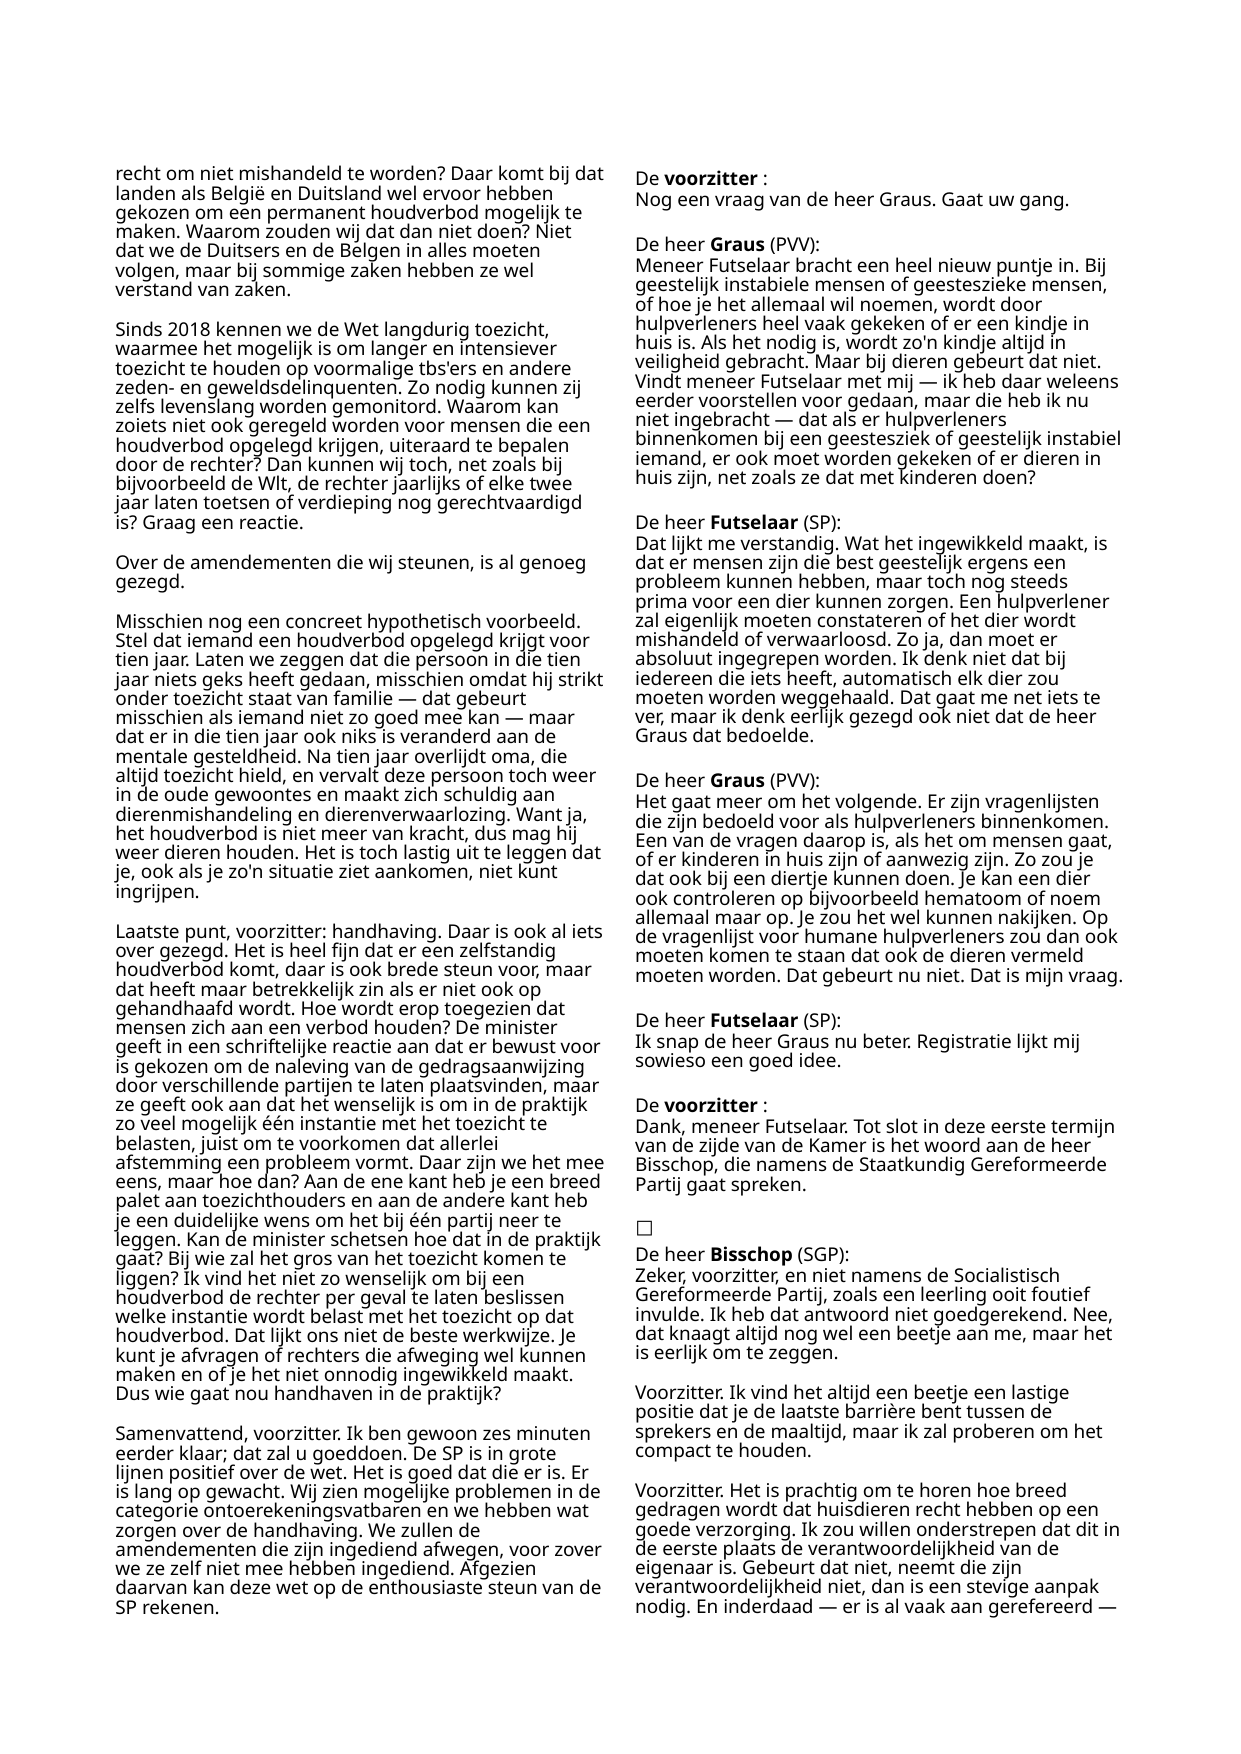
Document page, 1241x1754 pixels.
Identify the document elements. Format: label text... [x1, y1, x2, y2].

text Misschien nog een concreet hypothetisch voorbeeld. Stel dat iemand een houdverbod opgelegd krijgt voor tien jaar. Laten we zeggen dat die persoon in die tien jaar niets geks heeft gedaan, misschien omdat hij strikt onder toezicht staat van familie — dat gebeurt misschien als iemand niet zo goed mee kan — maar dat er in die tien jaar ook niks is veranderd aan de mentale gesteldheid. Na tien jaar overlijdt oma, die altijd toezicht hield, en vervalt deze persoon toch weer in de oude gewoontes en maakt zich schuldig aan dierenmishandeling en dierenverwaarlozing. Want ja, het houdverbod is niet meer van kracht, dus mag hij weer dieren houden. Het is toch lastig uit te leggen dat je, ook als je zo'n situatie ziet aankomen, niet kunt ingrijpen. [115, 613, 605, 902]
text De heer Graus (PVV): [635, 768, 1125, 793]
text Voorzitter. Ik vind het altijd een beetje een lastige positie dat je de laatste barrière bent tussen de sprekers en de maaltijd, maar ik zal proberen om het compact te houden. [635, 1384, 1125, 1461]
text Het gaat meer om het volgende. Er zijn vragenlijsten die zijn bedoeld voor als hulpverleners binnenkomen. Een van de vragen daarop is, als het om mensen gaat, of er kinderen in huis zijn of aanwezig zijn. Zo zou je dat ook bij een diertje kunnen doen. Je kan een dier ook controleren op bijvoorbeeld hematoom of noem allemaal maar op. Je zou het wel kunnen nakijken. Op de vragenlijst voor humane hulpverleners zou dan ook moeten komen te staan dat ook de dieren vermeld moeten worden. Dat gebeurt nu niet. Dat is mijn vraag. [635, 793, 1125, 986]
text Laatste punt, voorzitter: handhaving. Daar is ook al iets over gezegd. Het is heel fijn dat er een zelfstandig houdverbod komt, daar is ook brede steun voor, maar dat heeft maar betrekkelijk zin als er niet ook op gehandhaafd wordt. Hoe wordt erop toegezien dat mensen zich aan een verbod houden? De minister geeft in een schriftelijke reactie aan dat er bewust voor is gekozen om de naleving van de gedragsaanwijzing door verschillende partijen te laten plaatsvinden, maar ze geeft ook aan dat het wenselijk is om in de praktijk zo veel mogelijk één instantie met het toezicht te belasten, juist om te voorkomen dat allerlei afstemming een probleem vormt. Daar zijn we het mee eens, maar hoe dan? Aan de ene kant heb je een breed palet aan toezichthouders en aan de andere kant heb je een duidelijke wens om het bij één partij neer te leggen. Kan de minister schetsen hoe dat in de praktijk gaat? Bij wie zal het gros van het toezicht komen te liggen? Ik vind het niet zo wenselijk om bij een houdverbod de rechter per geval te laten beslissen welke instantie wordt belast met het toezicht op dat houdverbod. Dat lijkt ons niet de beste werkwijze. Je kunt je afvragen of rechters die afweging wel kunnen maken en of je het niet onnodig ingewikkeld maakt. Dus wie gaat nou handhaven in de praktijk? [115, 923, 605, 1404]
text ⬜ [635, 1216, 1125, 1241]
text Samenvattend, voorzitter. Ik ben gewoon zes minuten eerder klaar; dat zal u goeddoen. De SP is in grote lijnen positief over de wet. Het is goed dat die er is. Er is lang op gewacht. Wij zien mogelijke problemen in de categorie ontoerekeningsvatbaren en we hebben wat zorgen over de handhaving. We zullen de amendementen die zijn ingediend afwegen, voor zover we ze zelf niet mee hebben ingediend. Afgezien daarvan kan deze wet op de enthousiaste steun van de SP rekenen. [115, 1425, 605, 1618]
text De heer Graus (PVV): [635, 231, 1125, 257]
text De voorzitter : [635, 165, 1125, 191]
text Voorzitter. Het is prachtig om te horen hoe breed gedragen wordt dat huisdieren recht hebben op een goede verzorging. Ik zou willen onderstrepen dat dit in de eerste plaats de verantwoordelijkheid van de eigenaar is. Gebeurt dat niet, neemt die zijn verantwoordelijkheid niet, dan is een stevige aanpak nodig. En inderdaad — er is al vaak aan gerefereerd — [635, 1482, 1125, 1617]
text Sinds 2018 kennen we de Wet langdurig toezicht, waarmee het mogelijk is om langer en intensiever toezicht te houden op voormalige tbs'ers en andere zeden- en geweldsdelinquenten. Zo nodig kunnen zij zelfs levenslang worden gemonitord. Waarom kan zoiets niet ook geregeld worden voor mensen die een houdverbod opgelegd krijgen, uiteraard te bepalen door de rechter? Dan kunnen wij toch, net zoals bij bijvoorbeeld de Wlt, de rechter jaarlijks of elke twee jaar laten toetsen of verdieping nog gerechtvaardigd is? Graag een reactie. [115, 321, 605, 533]
text Over de amendementen die wij steunen, is al genoeg gezegd. [115, 554, 605, 592]
text De heer Futselaar (SP): [635, 509, 1125, 535]
text Ik snap de heer Graus nu beter. Registratie lijkt mij sowieso een goed idee. [635, 1033, 1125, 1071]
text Dat lijkt me verstandig. Wat het ingewikkeld maakt, is dat er mensen zijn die best geestelijk ergens een probleem kunnen hebben, maar toch nog steeds prima voor een dier kunnen zorgen. Een hulpverlener zal eigenlijk moeten constateren of het dier wordt mishandeld of verwaarloosd. Zo ja, dan moet er absoluut ingegrepen worden. Ik denk niet dat bij iedereen die iets heeft, automatisch elk dier zou moeten worden weggehaald. Dat gaat me net iets te ver, maar ik denk eerlijk gezegd ook niet dat de heer Graus dat bedoelde. [635, 535, 1125, 747]
text Meneer Futselaar bracht een heel nieuw puntje in. Bij geestelijk instabiele mensen of geesteszieke mensen, of hoe je het allemaal wil noemen, wordt door hulpverleners heel vaak gekeken of er een kindje in huis is. Als het nodig is, wordt zo'n kindje altijd in veiligheid gebracht. Maar bij dieren gebeurt dat niet. Vindt meneer Futselaar met mij — ik heb daar weleens eerder voorstellen voor gedaan, maar die heb ik nu niet ingebracht — dat als er hulpverleners binnenkomen bij een geestesziek of geestelijk instabiel iemand, er ook moet worden gekeken of er dieren in huis zijn, net zoals ze dat met kinderen doen? [635, 257, 1125, 488]
text De heer Bisschop (SGP): [635, 1241, 1125, 1267]
text Zeker, voorzitter, en niet namens de Socialistisch Gereformeerde Partij, zoals een leerling ooit foutief invulde. Ik heb dat antwoord niet goedgerekend. Nee, dat knaagt altijd nog wel een beetje aan me, maar het is eerlijk om te zeggen. [635, 1267, 1125, 1363]
text Dank, meneer Futselaar. Tot slot in deze eerste termijn van de zijde van de Kamer is het woord aan de heer Bisschop, die namens de Staatkundig Gereformeerde Partij gaat spreken. [635, 1118, 1125, 1195]
text Nog een vraag van de heer Graus. Gaat uw gang. [635, 191, 1125, 210]
text De heer Futselaar (SP): [635, 1007, 1125, 1033]
text De voorzitter : [635, 1092, 1125, 1118]
text recht om niet mishandeld te worden? Daar komt bij dat landen als België en Duitsland wel ervoor hebben gekozen om een permanent houdverbod mogelijk te maken. Waarom zouden wij dat dan niet doen? Niet dat we de Duitsers en de Belgen in alles moeten volgen, maar bij sommige zaken hebben ze wel verstand van zaken. [115, 165, 605, 300]
